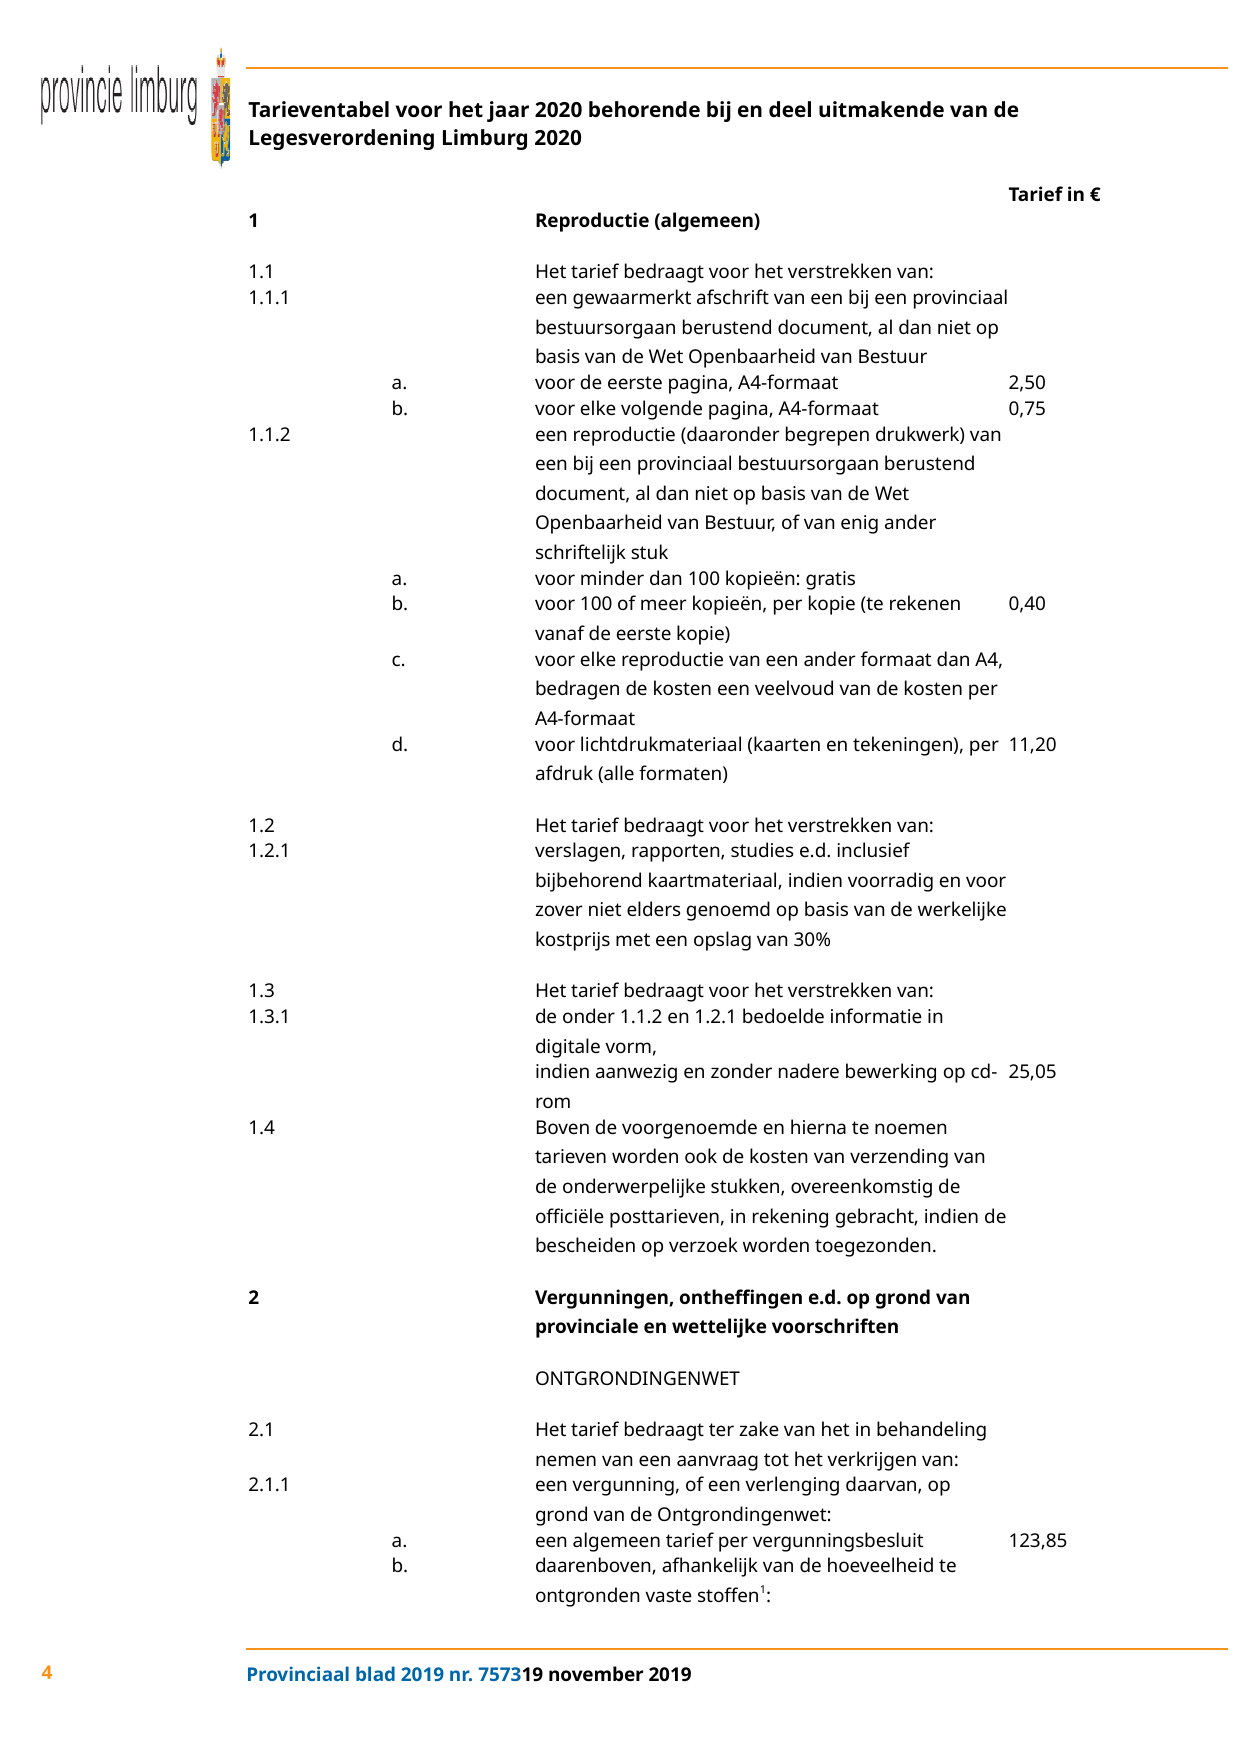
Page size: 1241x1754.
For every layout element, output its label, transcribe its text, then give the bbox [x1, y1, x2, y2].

table_cell Boven de voorgenoemde en hierna te noemen tarieven worden ook de kosten van verzending van de onderwerpelijke stukken, overeenkomstig de officiële posttarieven, in rekening gebracht, indien de bescheiden op verzoek worden toegezonden. [535, 1114, 1008, 1258]
table_cell [1008, 1472, 1152, 1527]
table_cell voor elke reproductie van een ander formaat dan A4, bedragen de kosten een veelvoud van de kosten per A4-formaat [535, 646, 1008, 731]
table_cell 2,50 [1008, 369, 1152, 395]
table_cell [248, 1553, 391, 1608]
text Tarieventabel voor het jaar 2020 behorende bij en deel uitmakende van de Legesverordening Limburg 2020 [248, 95, 1152, 152]
table_cell 2.1 [248, 1416, 391, 1472]
table_cell 11,20 [1008, 731, 1152, 786]
table_cell [391, 1339, 535, 1365]
table_cell [391, 812, 535, 837]
table_cell voor lichtdrukmateriaal (kaarten en tekeningen), per afdruk (alle formaten) [535, 731, 1008, 786]
table_cell [1008, 786, 1152, 812]
table_cell [391, 1004, 535, 1059]
table_cell d. [391, 731, 535, 786]
table_header [535, 181, 1008, 207]
table_cell voor elke volgende pagina, A4-formaat [535, 395, 1008, 421]
table_header [248, 181, 391, 207]
table_cell [1008, 284, 1152, 369]
table_cell [248, 731, 391, 786]
table_cell [248, 591, 391, 646]
table_cell b. [391, 591, 535, 646]
table_cell [391, 421, 535, 565]
table_cell 1.3 [248, 978, 391, 1003]
table_cell [248, 786, 391, 812]
table_cell [391, 1284, 535, 1339]
table_cell [248, 1365, 391, 1391]
table_cell [391, 1416, 535, 1472]
table_cell b. [391, 395, 535, 421]
table_cell Het tarief bedraagt ter zake van het in behandeling nemen van een aanvraag tot het verkrijgen van: [535, 1416, 1008, 1472]
table_cell [1008, 1416, 1152, 1472]
table_cell [391, 978, 535, 1003]
table_cell [391, 786, 535, 812]
table_cell [391, 1391, 535, 1416]
table_cell [1008, 1365, 1152, 1391]
table_cell [248, 1339, 391, 1365]
table_cell a. [391, 565, 535, 591]
table_cell 2 [248, 1284, 391, 1339]
table_cell [248, 952, 391, 978]
table_cell 2.1.1 [248, 1472, 391, 1527]
table_cell [1008, 838, 1152, 952]
table_cell [1008, 978, 1152, 1003]
table_cell [391, 233, 535, 259]
table_cell [535, 1258, 1008, 1284]
table_cell een gewaarmerkt afschrift van een bij een provinciaal bestuursorgaan berustend document, al dan niet op basis van de Wet Openbaarheid van Bestuur [535, 284, 1008, 369]
table_cell [391, 259, 535, 284]
table_cell b. [391, 1553, 535, 1608]
table_cell 123,85 [1008, 1527, 1152, 1553]
table_cell 1.2 [248, 812, 391, 837]
table_cell Vergunningen, ontheffingen e.d. op grond van provinciale en wettelijke voorschriften [535, 1284, 1008, 1339]
table_cell a. [391, 1527, 535, 1553]
table_cell 1.1.2 [248, 421, 391, 565]
table_cell [1008, 1114, 1152, 1258]
table_cell [1008, 259, 1152, 284]
table_cell voor de eerste pagina, A4-formaat [535, 369, 1008, 395]
table_cell 0,40 [1008, 591, 1152, 646]
table_cell [1008, 1258, 1152, 1284]
table_cell een reproductie (daaronder begrepen drukwerk) van een bij een provinciaal bestuursorgaan berustend document, al dan niet op basis van de Wet Openbaarheid van Bestuur, of van enig ander schriftelijk stuk [535, 421, 1008, 565]
table_cell voor 100 of meer kopieën, per kopie (te rekenen vanaf de eerste kopie) [535, 591, 1008, 646]
table_cell [248, 565, 391, 591]
table_cell [248, 646, 391, 731]
table_cell een vergunning, of een verlenging daarvan, op grond van de Ontgrondingenwet: [535, 1472, 1008, 1527]
table_cell daarenboven, afhankelijk van de hoeveelheid te ontgronden vaste stoffen: [535, 1553, 1008, 1608]
table_cell [1008, 1284, 1152, 1339]
table_cell Het tarief bedraagt voor het verstrekken van: [535, 259, 1008, 284]
table_cell [248, 1059, 391, 1114]
table_cell [391, 207, 535, 233]
table_cell [391, 838, 535, 952]
picture [41, 47, 231, 172]
table_cell 1.1.1 [248, 284, 391, 369]
table_cell [248, 1527, 391, 1553]
table_cell [1008, 207, 1152, 233]
table_cell [1008, 1553, 1152, 1608]
table_cell [1008, 812, 1152, 837]
table_cell voor minder dan 100 kopieën: gratis [535, 565, 1008, 591]
table_cell [1008, 421, 1152, 565]
table_cell [248, 1391, 391, 1416]
table_cell [391, 952, 535, 978]
table_cell Reproductie (algemeen) [535, 207, 1008, 233]
table_cell [1008, 1339, 1152, 1365]
table_cell Het tarief bedraagt voor het verstrekken van: [535, 812, 1008, 837]
table_cell [1008, 952, 1152, 978]
table_header [391, 181, 535, 207]
table_cell een algemeen tarief per vergunningsbesluit [535, 1527, 1008, 1553]
table_cell 1.1 [248, 259, 391, 284]
table_cell [391, 1258, 535, 1284]
table_cell 0,75 [1008, 395, 1152, 421]
table_cell 1.2.1 [248, 838, 391, 952]
table_cell [535, 786, 1008, 812]
table_cell [391, 1059, 535, 1114]
table_cell [1008, 1391, 1152, 1416]
table_cell c. [391, 646, 535, 731]
table_cell 1.4 [248, 1114, 391, 1258]
table_cell [535, 1339, 1008, 1365]
table_cell ONTGRONDINGENWET [535, 1365, 1008, 1391]
table_cell de onder 1.1.2 en 1.2.1 bedoelde informatie in digitale vorm, [535, 1004, 1008, 1059]
table_cell [535, 952, 1008, 978]
table_cell 1.3.1 [248, 1004, 391, 1059]
table_cell [535, 1391, 1008, 1416]
table_header Tarief in € [1008, 181, 1152, 207]
table_cell [248, 233, 391, 259]
table_cell [248, 395, 391, 421]
table_cell indien aanwezig en zonder nadere bewerking op cd-rom [535, 1059, 1008, 1114]
table_cell [248, 369, 391, 395]
table_cell a. [391, 369, 535, 395]
table_cell 25,05 [1008, 1059, 1152, 1114]
table_cell Het tarief bedraagt voor het verstrekken van: [535, 978, 1008, 1003]
table_cell [1008, 565, 1152, 591]
table_cell [1008, 233, 1152, 259]
table_cell verslagen, rapporten, studies e.d. inclusief bijbehorend kaartmateriaal, indien voorradig en voor zover niet elders genoemd op basis van de werkelijke kostprijs met een opslag van 30% [535, 838, 1008, 952]
table_cell [1008, 1004, 1152, 1059]
table_cell [391, 1114, 535, 1258]
table_cell [535, 233, 1008, 259]
table_cell [248, 1258, 391, 1284]
table_cell [391, 1472, 535, 1527]
table_cell [391, 284, 535, 369]
table_cell [1008, 646, 1152, 731]
table_cell 1 [248, 207, 391, 233]
table_cell [391, 1365, 535, 1391]
